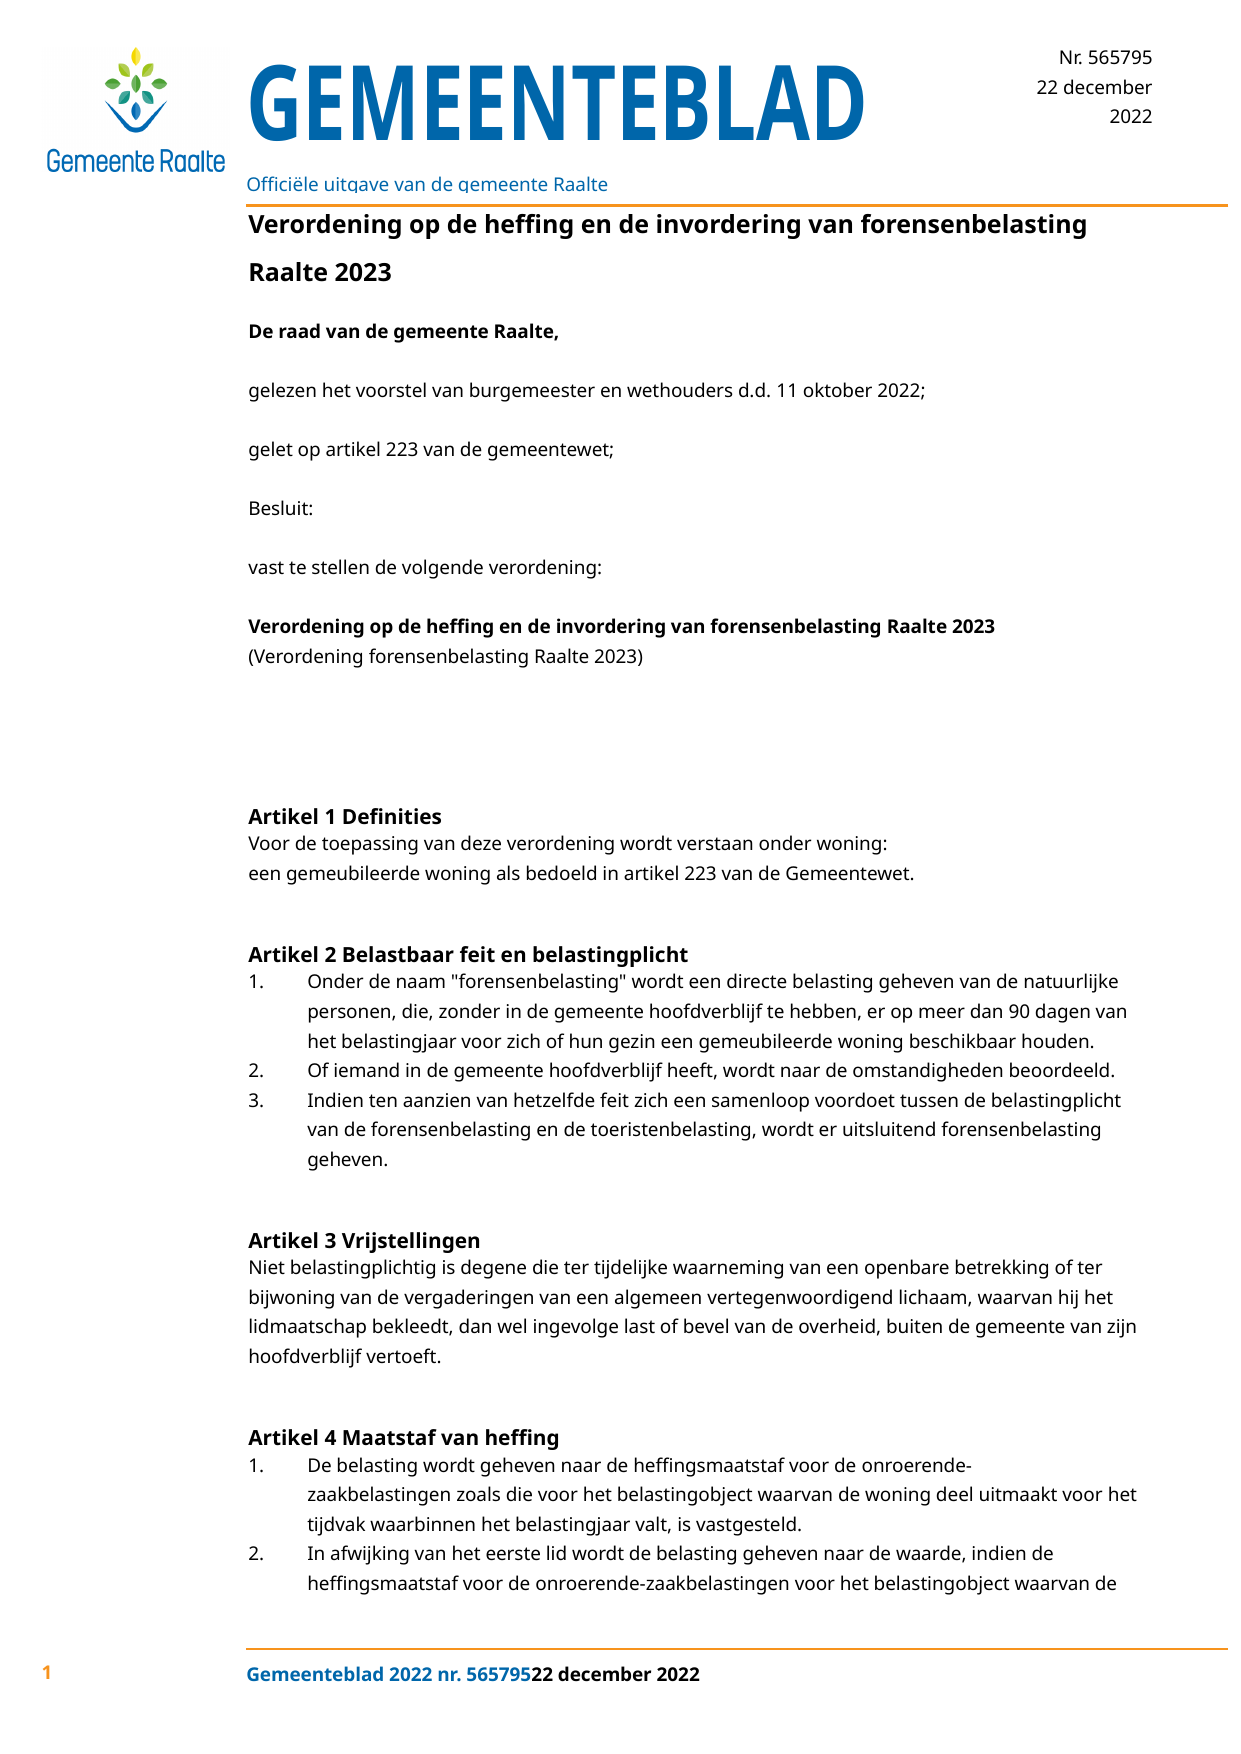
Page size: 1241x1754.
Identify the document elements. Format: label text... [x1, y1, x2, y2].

text een gemeubileerde woning als bedoeld in artikel 223 van de Gemeentewet. [248, 860, 1152, 886]
text Artikel 2 Belastbaar feit en belastingplicht [248, 940, 1152, 969]
text gelet op artikel 223 van de gemeentewet; [248, 436, 1152, 462]
text Besluit: [248, 495, 1152, 521]
text Artikel 4 Maatstaf van heffing [248, 1423, 1152, 1452]
text Artikel 3 Vrijstellingen [248, 1226, 1152, 1254]
list Onder de naam "forensenbelasting" wordt een directe belasting geheven van de natuurlijke personen, die, zonder in de gemeente hoofdverblijf te hebben, er op meer dan 90 dagen van het belastingjaar voor zich of hun gezin een gemeubileerde woning beschikbaar houden. [248, 969, 1152, 1053]
picture [41, 47, 231, 172]
text Artikel 1 Definities [248, 802, 1152, 831]
text Niet belastingplichtig is degene die ter tijdelijke waarneming van een openbare betrekking of ter bijwoning van de vergaderingen van een algemeen vertegenwoordigend lichaam, waarvan hij het lidmaatschap bekleedt, dan wel ingevolge last of bevel van de overheid, buiten de gemeente van zijn hoofdverblijf vertoeft. [248, 1254, 1152, 1369]
list In afwijking van het eerste lid wordt de belasting geheven naar de waarde, indien de heffingsmaatstaf voor de onroerende-zaakbelastingen voor het belastingobject waarvan de [248, 1541, 1152, 1596]
text Verordening op de heffing en de invordering van forensenbelasting Raalte 2023 [248, 614, 1152, 639]
text De raad van de gemeente Raalte, [248, 318, 1152, 344]
text vast te stellen de volgende verordening: [248, 554, 1152, 580]
text (Verordening forensenbelasting Raalte 2023) [248, 643, 1152, 669]
list Of iemand in de gemeente hoofdverblijf heeft, wordt naar de omstandigheden beoordeeld. [248, 1057, 1152, 1083]
text gelezen het voorstel van burgemeester en wethouders d.d. 11 oktober 2022; [248, 377, 1152, 403]
text Verordening op de heffing en de invordering van forensenbelasting Raalte 2023 [248, 207, 1152, 288]
text Voor de toepassing van deze verordening wordt verstaan onder woning: [248, 831, 1152, 856]
list De belasting wordt geheven naar de heffingsmaatstaf voor de onroerende-zaakbelastingen zoals die voor het belastingobject waarvan de woning deel uitmaakt voor het tijdvak waarbinnen het belastingjaar valt, is vastgesteld. [248, 1452, 1152, 1537]
list Indien ten aanzien van hetzelfde feit zich een samenloop voordoet tussen de belastingplicht van de forensenbelasting en de toeristenbelasting, wordt er uitsluitend forensenbelasting geheven. [248, 1087, 1152, 1172]
